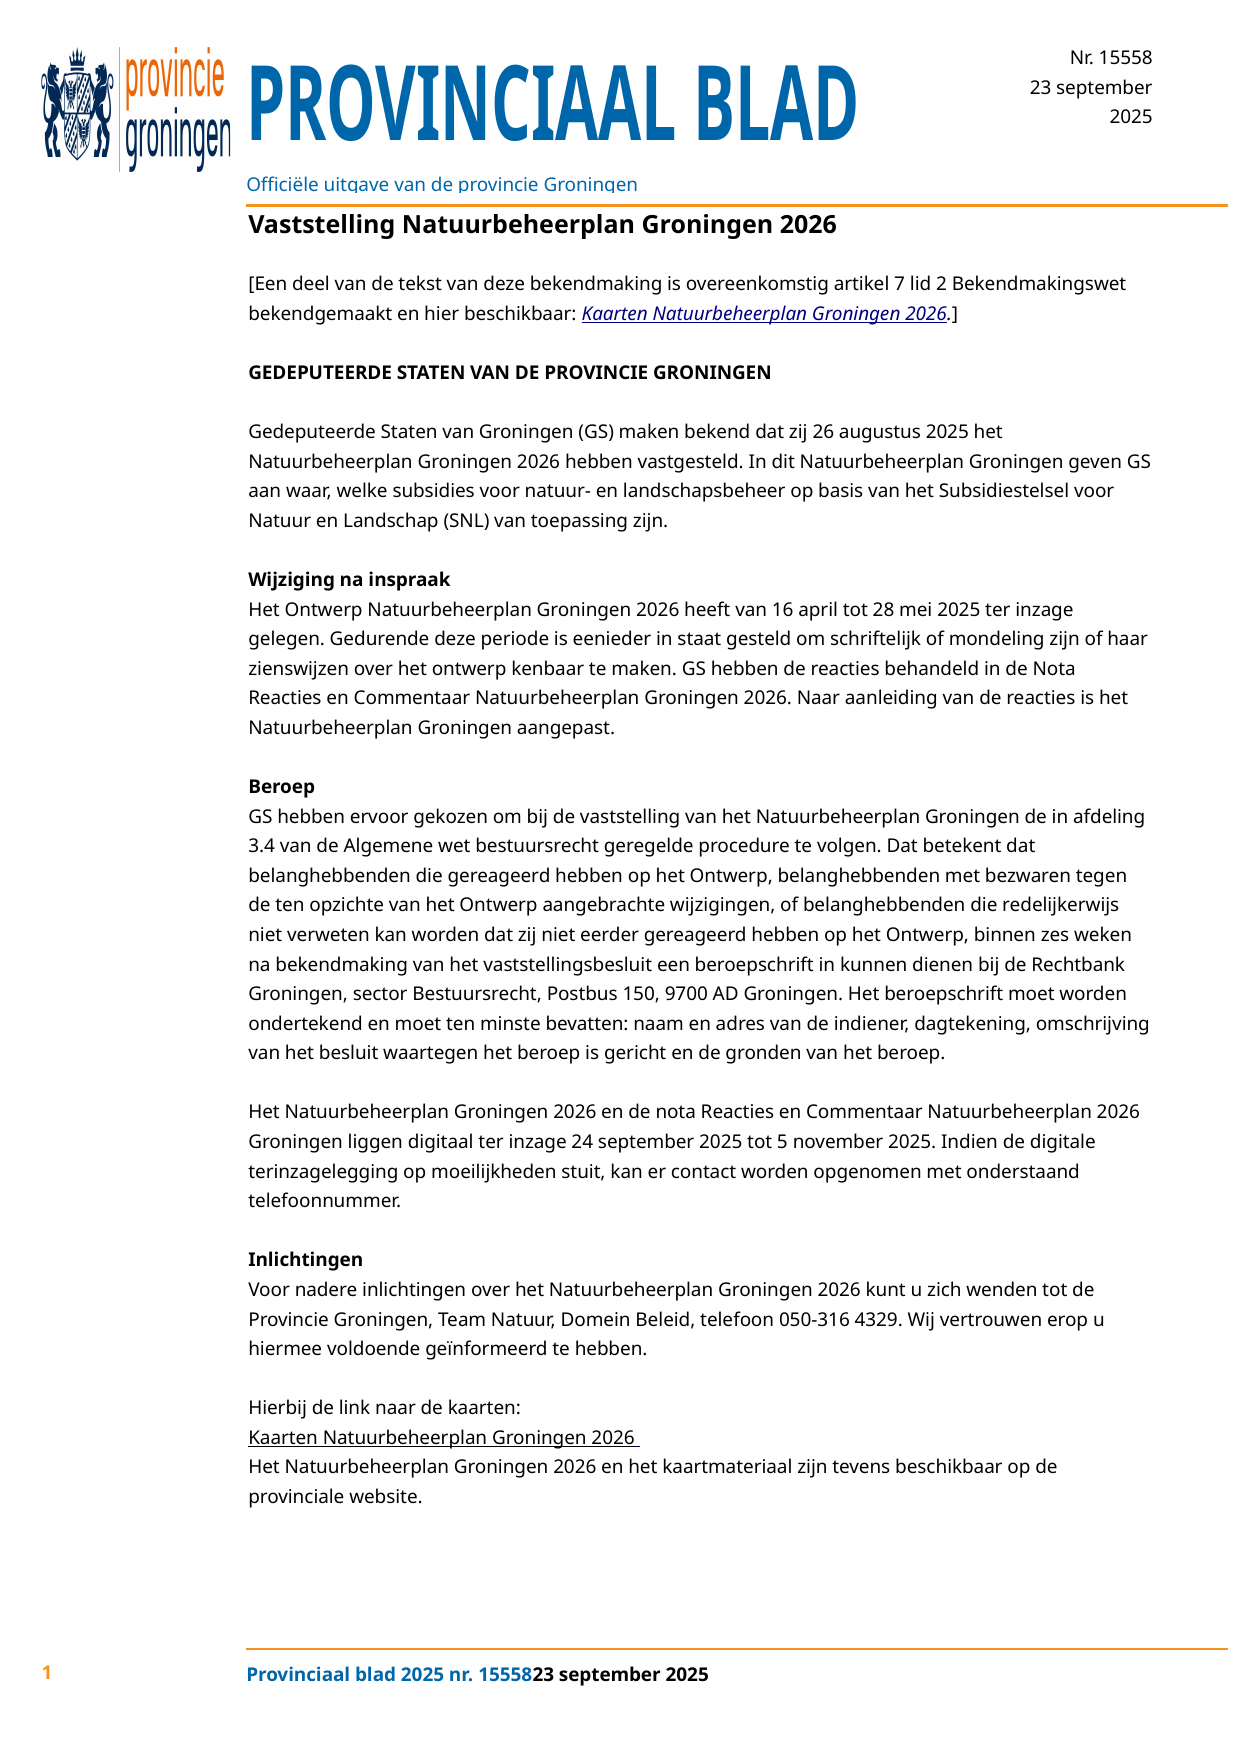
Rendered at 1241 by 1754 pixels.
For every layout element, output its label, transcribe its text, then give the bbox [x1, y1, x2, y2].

text Het Natuurbeheerplan Groningen 2026 en het kaartmateriaal zijn tevens beschikbaar op de provinciale website. [248, 1454, 1152, 1509]
text Het Natuurbeheerplan Groningen 2026 en de nota Reacties en Commentaar Natuurbeheerplan 2026 Groningen liggen digitaal ter inzage 24 september 2025 tot 5 november 2025. Indien de digitale terinzagelegging op moeilijkheden stuit, kan er contact worden opgenomen met onderstaand telefoonnummer. [248, 1099, 1152, 1213]
text Hierbij de link naar de kaarten: [248, 1394, 1152, 1420]
text GS hebben ervoor gekozen om bij de vaststelling van het Natuurbeheerplan Groningen de in afdeling 3.4 van de Algemene wet bestuursrecht geregelde procedure te volgen. Dat betekent dat belanghebbenden die gereageerd hebben op het Ontwerp, belanghebbenden met bezwaren tegen de ten opzichte van het Ontwerp aangebrachte wijzigingen, of belanghebbenden die redelijkerwijs niet verweten kan worden dat zij niet eerder gereageerd hebben op het Ontwerp, binnen zes weken na bekendmaking van het vaststellingsbesluit een beroepschrift in kunnen dienen bij de Rechtbank Groningen, sector Bestuursrecht, Postbus 150, 9700 AD Groningen. Het beroepschrift moet worden ondertekend en moet ten minste bevatten: naam en adres van de indiener, dagtekening, omschrijving van het besluit waartegen het beroep is gericht en de gronden van het beroep. [248, 803, 1152, 1065]
text [Een deel van de tekst van deze bekendmaking is overeenkomstig artikel 7 lid 2 Bekendmakingswet bekendgemaakt en hier beschikbaar: Kaarten Natuurbeheerplan Groningen 2026.] [248, 270, 1152, 326]
text Het Ontwerp Natuurbeheerplan Groningen 2026 heeft van 16 april tot 28 mei 2025 ter inzage gelegen. Gedurende deze periode is eenieder in staat gesteld om schriftelijk of mondeling zijn of haar zienswijzen over het ontwerp kenbaar te maken. GS hebben de reacties behandeld in de Nota Reacties en Commentaar Natuurbeheerplan Groningen 2026. Naar aanleiding van de reacties is het Natuurbeheerplan Groningen aangepast. [248, 596, 1152, 740]
picture [41, 47, 231, 172]
text Vaststelling Natuurbeheerplan Groningen 2026 [248, 207, 1152, 241]
text Gedeputeerde Staten van Groningen (GS) maken bekend dat zij 26 augustus 2025 het Natuurbeheerplan Groningen 2026 hebben vastgesteld. In dit Natuurbeheerplan Groningen geven GS aan waar, welke subsidies voor natuur- en landschapsbeheer op basis van het Subsidiestelsel voor Natuur en Landschap (SNL) van toepassing zijn. [248, 418, 1152, 533]
text Beroep [248, 773, 1152, 799]
text Voor nadere inlichtingen over het Natuurbeheerplan Groningen 2026 kunt u zich wenden tot de Provincie Groningen, Team Natuur, Domein Beleid, telefoon 050-316 4329. Wij vertrouwen erop u hiermee voldoende geïnformeerd te hebben. [248, 1276, 1152, 1361]
text Wijziging na inspraak [248, 566, 1152, 592]
text Inlichtingen [248, 1247, 1152, 1272]
text Kaarten Natuurbeheerplan Groningen 2026 [248, 1424, 1152, 1450]
text GEDEPUTEERDE STATEN VAN DE PROVINCIE GRONINGEN [248, 359, 1152, 385]
